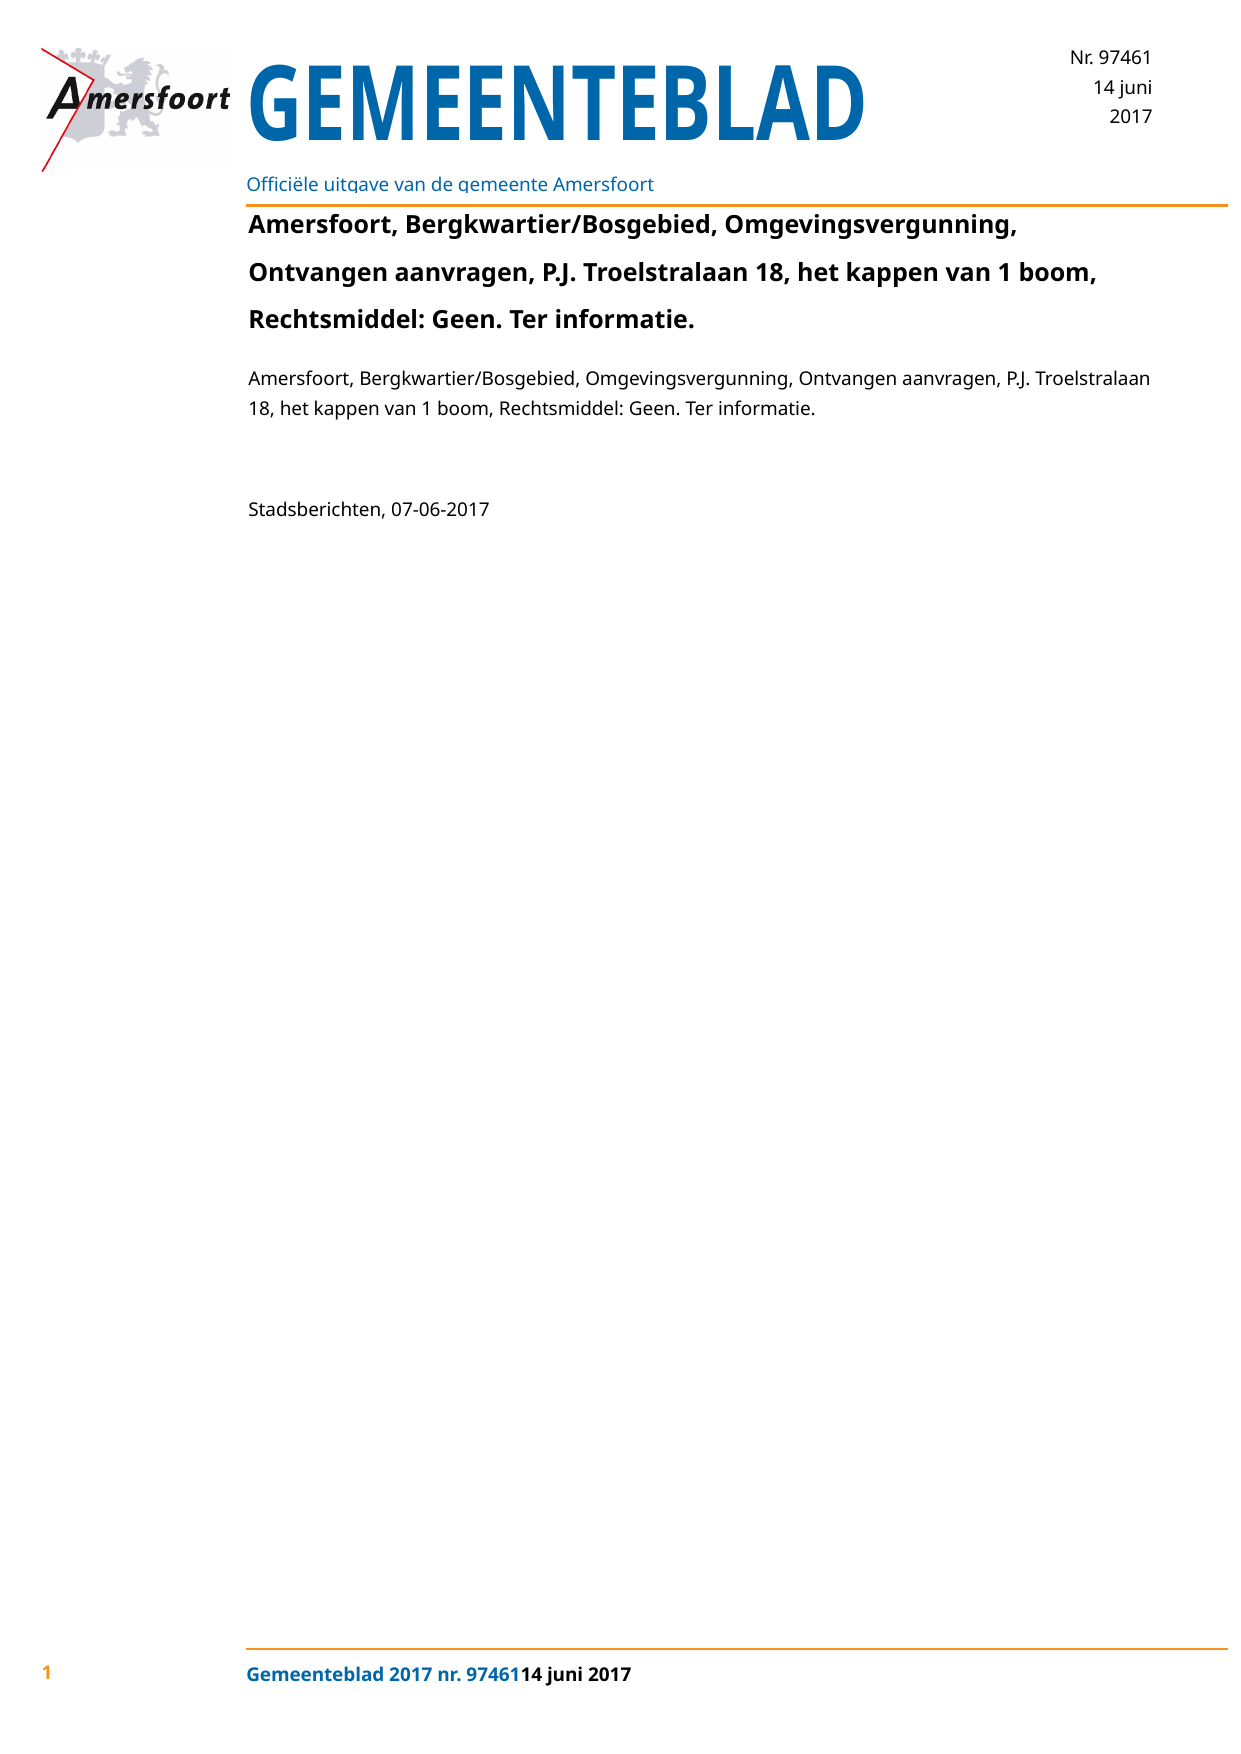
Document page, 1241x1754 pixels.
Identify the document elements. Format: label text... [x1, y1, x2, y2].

text Amersfoort, Bergkwartier/Bosgebied, Omgevingsvergunning, Ontvangen aanvragen, P.J. Troelstralaan 18, het kappen van 1 boom, Rechtsmiddel: Geen. Ter informatie. [248, 366, 1152, 421]
picture [41, 47, 231, 172]
text Stadsberichten, 07-06-2017 [248, 496, 1152, 522]
text Amersfoort, Bergkwartier/Bosgebied, Omgevingsvergunning, Ontvangen aanvragen, P.J. Troelstralaan 18, het kappen van 1 boom, Rechtsmiddel: Geen. Ter informatie. [248, 207, 1152, 336]
